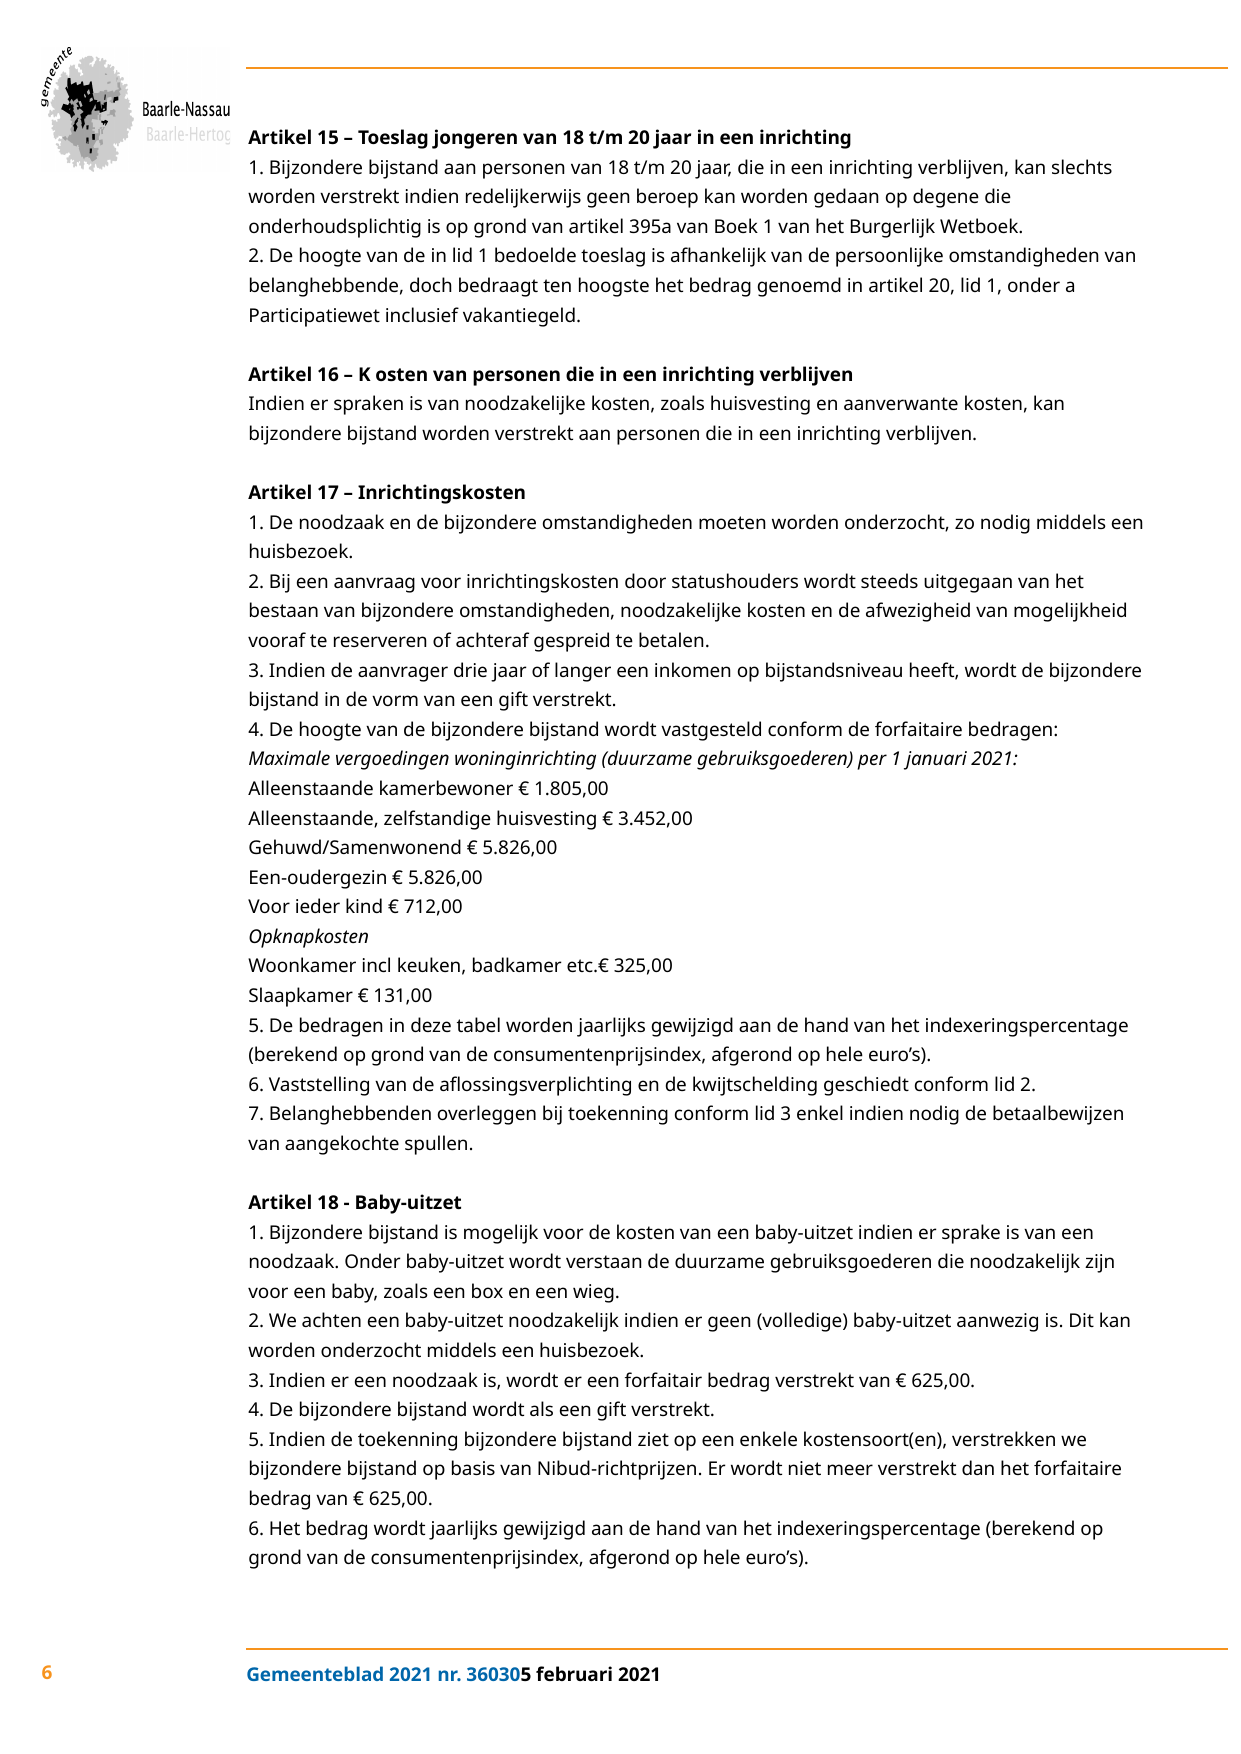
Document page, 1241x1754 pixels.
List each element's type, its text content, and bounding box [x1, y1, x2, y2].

text 2. Bij een aanvraag voor inrichtingskosten door statushouders wordt steeds uitgegaan van het bestaan van bijzondere omstandigheden, noodzakelijke kosten en de afwezigheid van mogelijkheid vooraf te reserveren of achteraf gespreid te betalen. [248, 568, 1152, 653]
text 6. Vaststelling van de aflossingsverplichting en de kwijtschelding geschiedt conform lid 2. [248, 1071, 1152, 1097]
text 2. De hoogte van de in lid 1 bedoelde toeslag is afhankelijk van de persoonlijke omstandigheden van belanghebbende, doch bedraagt ten hoogste het bedrag genoemd in artikel 20, lid 1, onder a Participatiewet inclusief vakantiegeld. [248, 243, 1152, 328]
text 4. De bijzondere bijstand wordt als een gift verstrekt. [248, 1396, 1152, 1422]
text Voor ieder kind € 712,00 [248, 893, 1152, 919]
text Een-oudergezin € 5.826,00 [248, 864, 1152, 890]
text Artikel 15 – Toeslag jongeren van 18 t/m 20 jaar in een inrichting [248, 124, 1152, 150]
text Artikel 17 – Inrichtingskosten [248, 479, 1152, 505]
text 7. Belanghebbenden overleggen bij toekenning conform lid 3 enkel indien nodig de betaalbewijzen van aangekochte spullen. [248, 1101, 1152, 1156]
text Indien er spraken is van noodzakelijke kosten, zoals huisvesting en aanverwante kosten, kan bijzondere bijstand worden verstrekt aan personen die in een inrichting verblijven. [248, 391, 1152, 446]
text 1. De noodzaak en de bijzondere omstandigheden moeten worden onderzocht, zo nodig middels een huisbezoek. [248, 509, 1152, 564]
text Woonkamer incl keuken, badkamer etc.€ 325,00 [248, 953, 1152, 978]
text 2. We achten een baby-uitzet noodzakelijk indien er geen (volledige) baby-uitzet aanwezig is. Dit kan worden onderzocht middels een huisbezoek. [248, 1308, 1152, 1363]
text Alleenstaande, zelfstandige huisvesting € 3.452,00 [248, 805, 1152, 831]
text Alleenstaande kamerbewoner € 1.805,00 [248, 775, 1152, 801]
text Artikel 16 – K osten van personen die in een inrichting verblijven [248, 361, 1152, 387]
text 4. De hoogte van de bijzondere bijstand wordt vastgesteld conform de forfaitaire bedragen: [248, 716, 1152, 742]
text Maximale vergoedingen woninginrichting (duurzame gebruiksgoederen) per 1 januari 2021: [248, 746, 1152, 771]
text Opknapkosten [248, 923, 1152, 949]
text 3. Indien de aanvrager drie jaar of langer een inkomen op bijstandsniveau heeft, wordt de bijzondere bijstand in de vorm van een gift verstrekt. [248, 657, 1152, 712]
text 1. Bijzondere bijstand aan personen van 18 t/m 20 jaar, die in een inrichting verblijven, kan slechts worden verstrekt indien redelijkerwijs geen beroep kan worden gedaan op degene die onderhoudsplichtig is op grond van artikel 395a van Boek 1 van het Burgerlijk Wetboek. [248, 154, 1152, 239]
text 3. Indien er een noodzaak is, wordt er een forfaitair bedrag verstrekt van € 625,00. [248, 1367, 1152, 1393]
text Artikel 18 - Baby-uitzet [248, 1189, 1152, 1215]
picture [41, 47, 231, 172]
text 1. Bijzondere bijstand is mogelijk voor de kosten van een baby-uitzet indien er sprake is van een noodzaak. Onder baby-uitzet wordt verstaan de duurzame gebruiksgoederen die noodzakelijk zijn voor een baby, zoals een box en een wieg. [248, 1219, 1152, 1304]
text 6. Het bedrag wordt jaarlijks gewijzigd aan de hand van het indexeringspercentage (berekend op grond van de consumentenprijsindex, afgerond op hele euro’s). [248, 1515, 1152, 1570]
text 5. Indien de toekenning bijzondere bijstand ziet op een enkele kostensoort(en), verstrekken we bijzondere bijstand op basis van Nibud-richtprijzen. Er wordt niet meer verstrekt dan het forfaitaire bedrag van € 625,00. [248, 1426, 1152, 1511]
text 5. De bedragen in deze tabel worden jaarlijks gewijzigd aan de hand van het indexeringspercentage (berekend op grond van de consumentenprijsindex, afgerond op hele euro’s). [248, 1012, 1152, 1067]
text Slaapkamer € 131,00 [248, 982, 1152, 1008]
text Gehuwd/Samenwonend € 5.826,00 [248, 834, 1152, 860]
